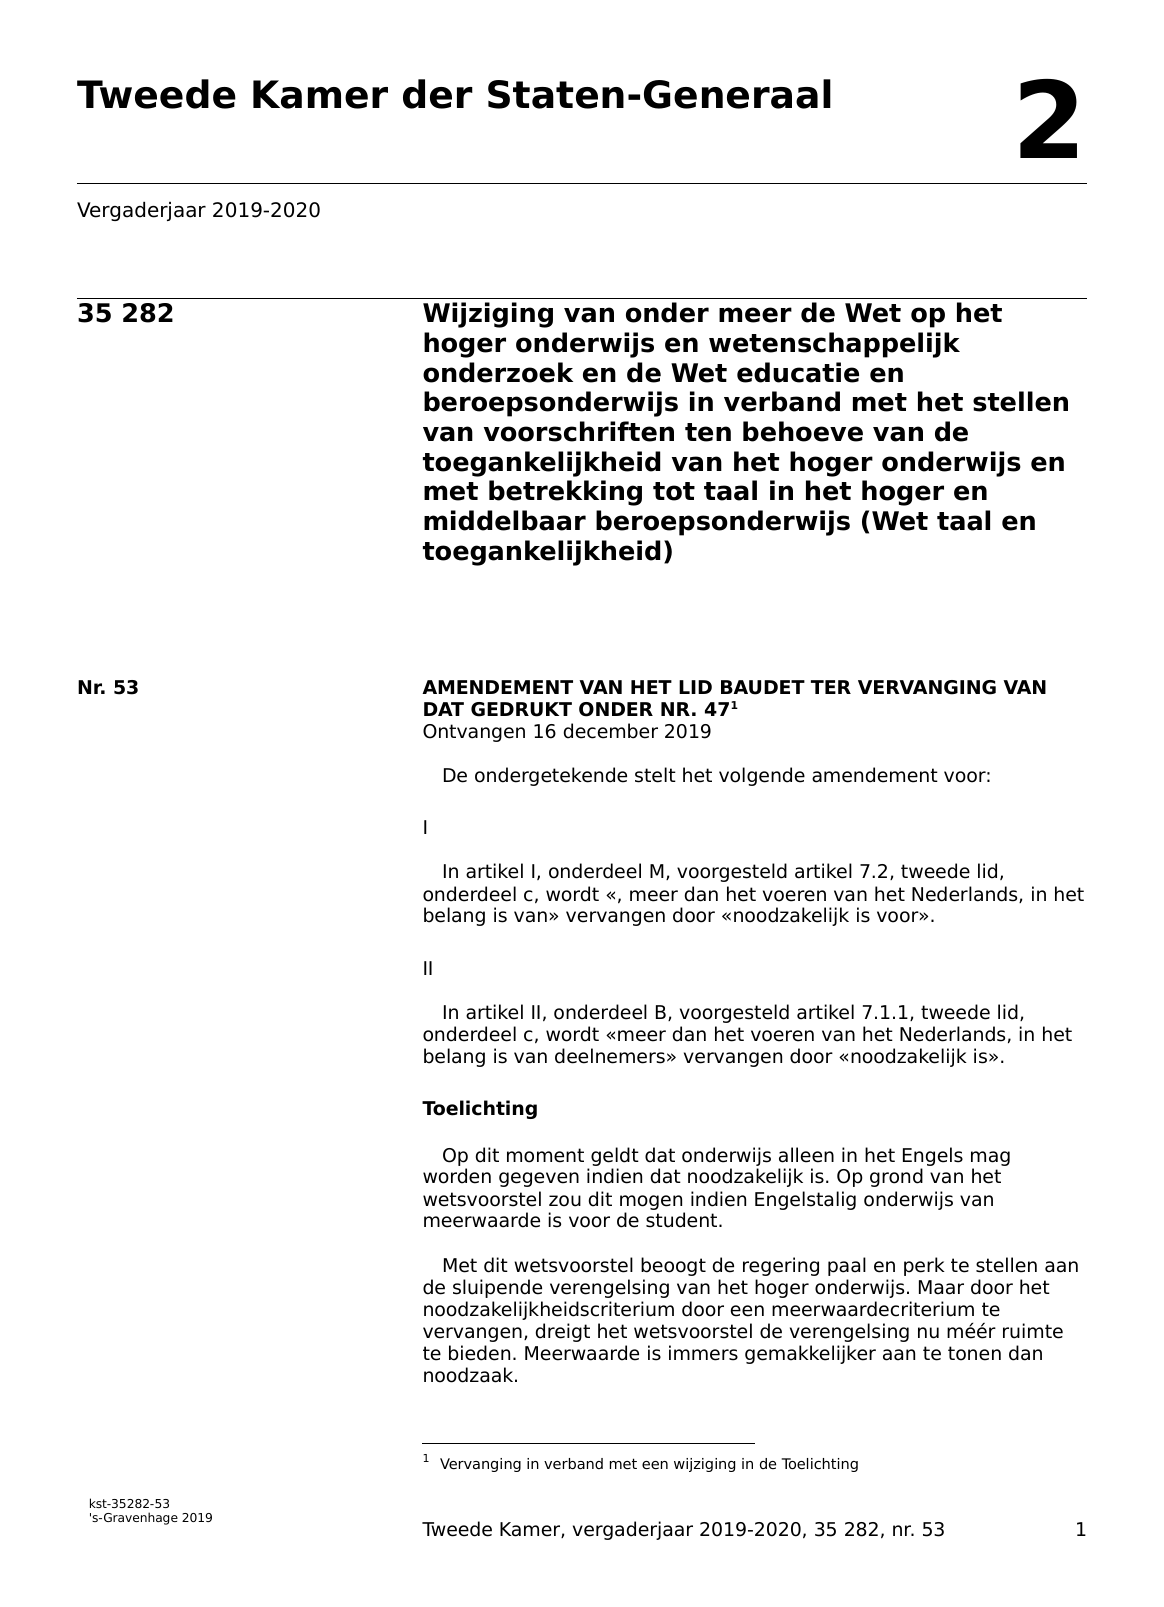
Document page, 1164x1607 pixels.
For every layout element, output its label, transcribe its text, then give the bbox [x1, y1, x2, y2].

subtitle II [422, 957, 1087, 979]
text 's-Gravenhage 2019 [88, 1511, 323, 1525]
text Met dit wetsvoorstel beoogt de regering paal en perk te stellen aan de sluipende verengelsing van het hoger onderwijs. Maar door het noodzakelijkheidscriterium door een meerwaardecriterium te vervangen, dreigt het wetsvoorstel de verengelsing nu méér ruimte te bieden. Meerwaarde is immers gemakkelijker aan te tonen dan noodzaak. [422, 1254, 1087, 1386]
text kst-35282-53 [88, 1497, 323, 1511]
table_cell Vergaderjaar 2019-2020 [77, 184, 1087, 298]
text De ondergetekende stelt het volgende amendement voor: [422, 765, 1087, 787]
table_header Tweede Kamer der Staten-Generaal [77, 59, 886, 183]
subtitle Toelichting [422, 1097, 1087, 1119]
text Ontvangen 16 december 2019 [422, 721, 1087, 743]
table_header 2 [886, 59, 1087, 183]
text In artikel II, onderdeel B, voorgesteld artikel 7.1.1, tweede lid, onderdeel c, wordt «meer dan het voeren van het Nederlands, in het belang is van deelnemers» vervangen door «noodzakelijk is». [422, 1002, 1087, 1067]
subtitle I [422, 817, 1087, 839]
subtitle Nr. 53 AMENDEMENT VAN HET LID BAUDET TER VERVANGING VAN DAT GEDRUKT ONDER NR. 47 [77, 677, 1087, 721]
text In artikel I, onderdeel M, voorgesteld artikel 7.2, tweede lid, onderdeel c, wordt «, meer dan het voeren van het Nederlands, in het belang is van» vervangen door «noodzakelijk is voor». [422, 861, 1087, 927]
text Op dit moment geldt dat onderwijs alleen in het Engels mag worden gegeven indien dat noodzakelijk is. Op grond van het wetsvoorstel zou dit mogen indien Engelstalig onderwijs van meerwaarde is voor de student. [422, 1144, 1087, 1232]
subtitle 35 282 Wijziging van onder meer de Wet op het hoger onderwijs en wetenschappelijk onderzoek en de Wet educatie en beroepsonderwijs in verband met het stellen van voorschriften ten behoeve van de toegankelijkheid van het hoger onderwijs en met betrekking tot taal in het hoger en middelbaar beroepsonderwijs (Wet taal en toegankelijkheid) [77, 299, 1087, 566]
text Vervanging in verband met een wijziging in de Toelichting [422, 1452, 1087, 1474]
